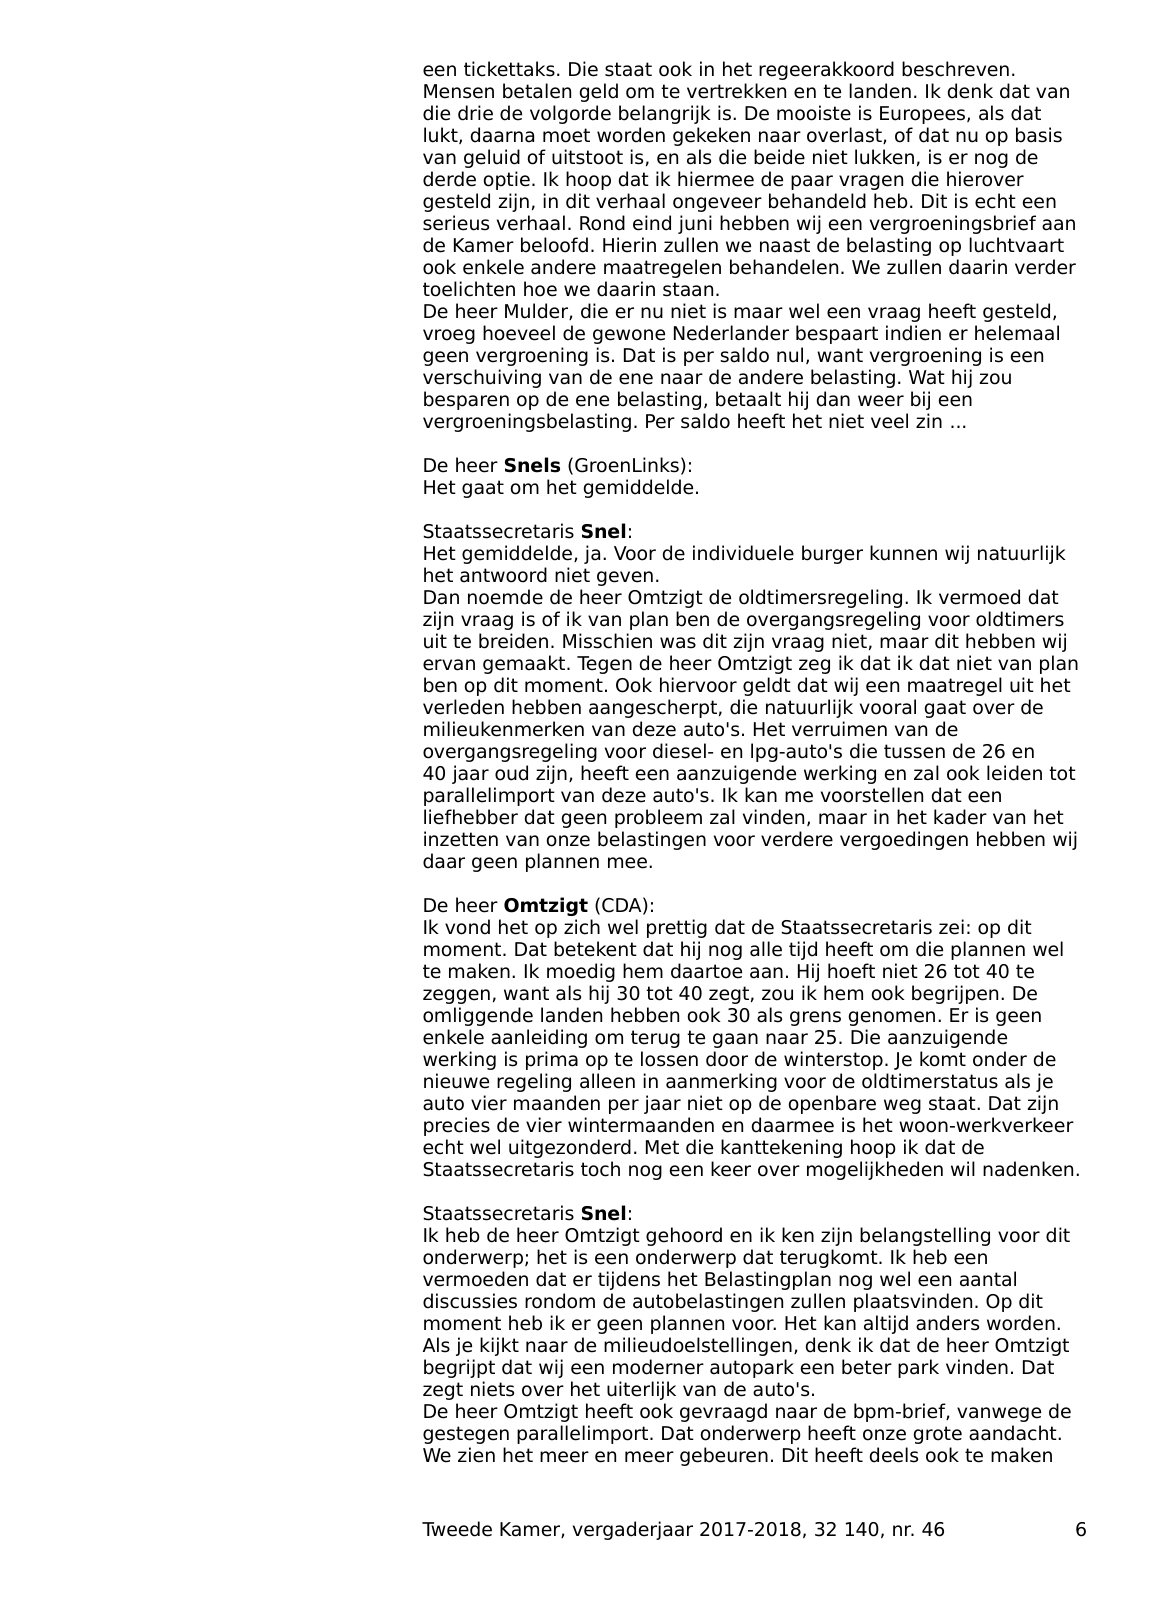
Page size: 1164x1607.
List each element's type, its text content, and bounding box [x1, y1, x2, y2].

text De heer Omtzigt heeft ook gevraagd naar de bpm-brief, vanwege de gestegen parallelimport. Dat onderwerp heeft onze grote aandacht. We zien het meer en meer gebeuren. Dit heeft deels ook te maken [422, 1401, 1087, 1467]
text een tickettaks. Die staat ook in het regeerakkoord beschreven. Mensen betalen geld om te vertrekken en te landen. Ik denk dat van die drie de volgorde belangrijk is. De mooiste is Europees, als dat lukt, daarna moet worden gekeken naar overlast, of dat nu op basis van geluid of uitstoot is, en als die beide niet lukken, is er nog de derde optie. Ik hoop dat ik hiermee de paar vragen die hierover gesteld zijn, in dit verhaal ongeveer behandeld heb. Dit is echt een serieus verhaal. Rond eind juni hebben wij een vergroeningsbrief aan de Kamer beloofd. Hierin zullen we naast de belasting op luchtvaart ook enkele andere maatregelen behandelen. We zullen daarin verder toelichten hoe we daarin staan. [422, 59, 1087, 301]
text Staatssecretaris Snel: [422, 1203, 1087, 1225]
text Staatssecretaris Snel: [422, 521, 1087, 543]
text De heer Snels (GroenLinks): [422, 455, 1087, 477]
text De heer Omtzigt (CDA): [422, 895, 1087, 917]
text De heer Mulder, die er nu niet is maar wel een vraag heeft gesteld, vroeg hoeveel de gewone Nederlander bespaart indien er helemaal geen vergroening is. Dat is per saldo nul, want vergroening is een verschuiving van de ene naar de andere belasting. Wat hij zou besparen op de ene belasting, betaalt hij dan weer bij een vergroeningsbelasting. Per saldo heeft het niet veel zin ... [422, 301, 1087, 433]
text Ik vond het op zich wel prettig dat de Staatssecretaris zei: op dit moment. Dat betekent dat hij nog alle tijd heeft om die plannen wel te maken. Ik moedig hem daartoe aan. Hij hoeft niet 26 tot 40 te zeggen, want als hij 30 tot 40 zegt, zou ik hem ook begrijpen. De omliggende landen hebben ook 30 als grens genomen. Er is geen enkele aanleiding om terug te gaan naar 25. Die aanzuigende werking is prima op te lossen door de winterstop. Je komt onder de nieuwe regeling alleen in aanmerking voor de oldtimerstatus als je auto vier maanden per jaar niet op de openbare weg staat. Dat zijn precies de vier wintermaanden en daarmee is het woon-werkverkeer echt wel uitgezonderd. Met die kanttekening hoop ik dat de Staatssecretaris toch nog een keer over mogelijkheden wil nadenken. [422, 917, 1087, 1181]
text Het gemiddelde, ja. Voor de individuele burger kunnen wij natuurlijk het antwoord niet geven. [422, 543, 1087, 587]
text Het gaat om het gemiddelde. [422, 477, 1087, 499]
text Ik heb de heer Omtzigt gehoord en ik ken zijn belangstelling voor dit onderwerp; het is een onderwerp dat terugkomt. Ik heb een vermoeden dat er tijdens het Belastingplan nog wel een aantal discussies rondom de autobelastingen zullen plaatsvinden. Op dit moment heb ik er geen plannen voor. Het kan altijd anders worden. Als je kijkt naar de milieudoelstellingen, denk ik dat de heer Omtzigt begrijpt dat wij een moderner autopark een beter park vinden. Dat zegt niets over het uiterlijk van de auto's. [422, 1225, 1087, 1401]
text Dan noemde de heer Omtzigt de oldtimersregeling. Ik vermoed dat zijn vraag is of ik van plan ben de overgangsregeling voor oldtimers uit te breiden. Misschien was dit zijn vraag niet, maar dit hebben wij ervan gemaakt. Tegen de heer Omtzigt zeg ik dat ik dat niet van plan ben op dit moment. Ook hiervoor geldt dat wij een maatregel uit het verleden hebben aangescherpt, die natuurlijk vooral gaat over de milieukenmerken van deze auto's. Het verruimen van de overgangsregeling voor diesel- en lpg-auto's die tussen de 26 en 40 jaar oud zijn, heeft een aanzuigende werking en zal ook leiden tot parallelimport van deze auto's. Ik kan me voorstellen dat een liefhebber dat geen probleem zal vinden, maar in het kader van het inzetten van onze belastingen voor verdere vergoedingen hebben wij daar geen plannen mee. [422, 587, 1087, 873]
